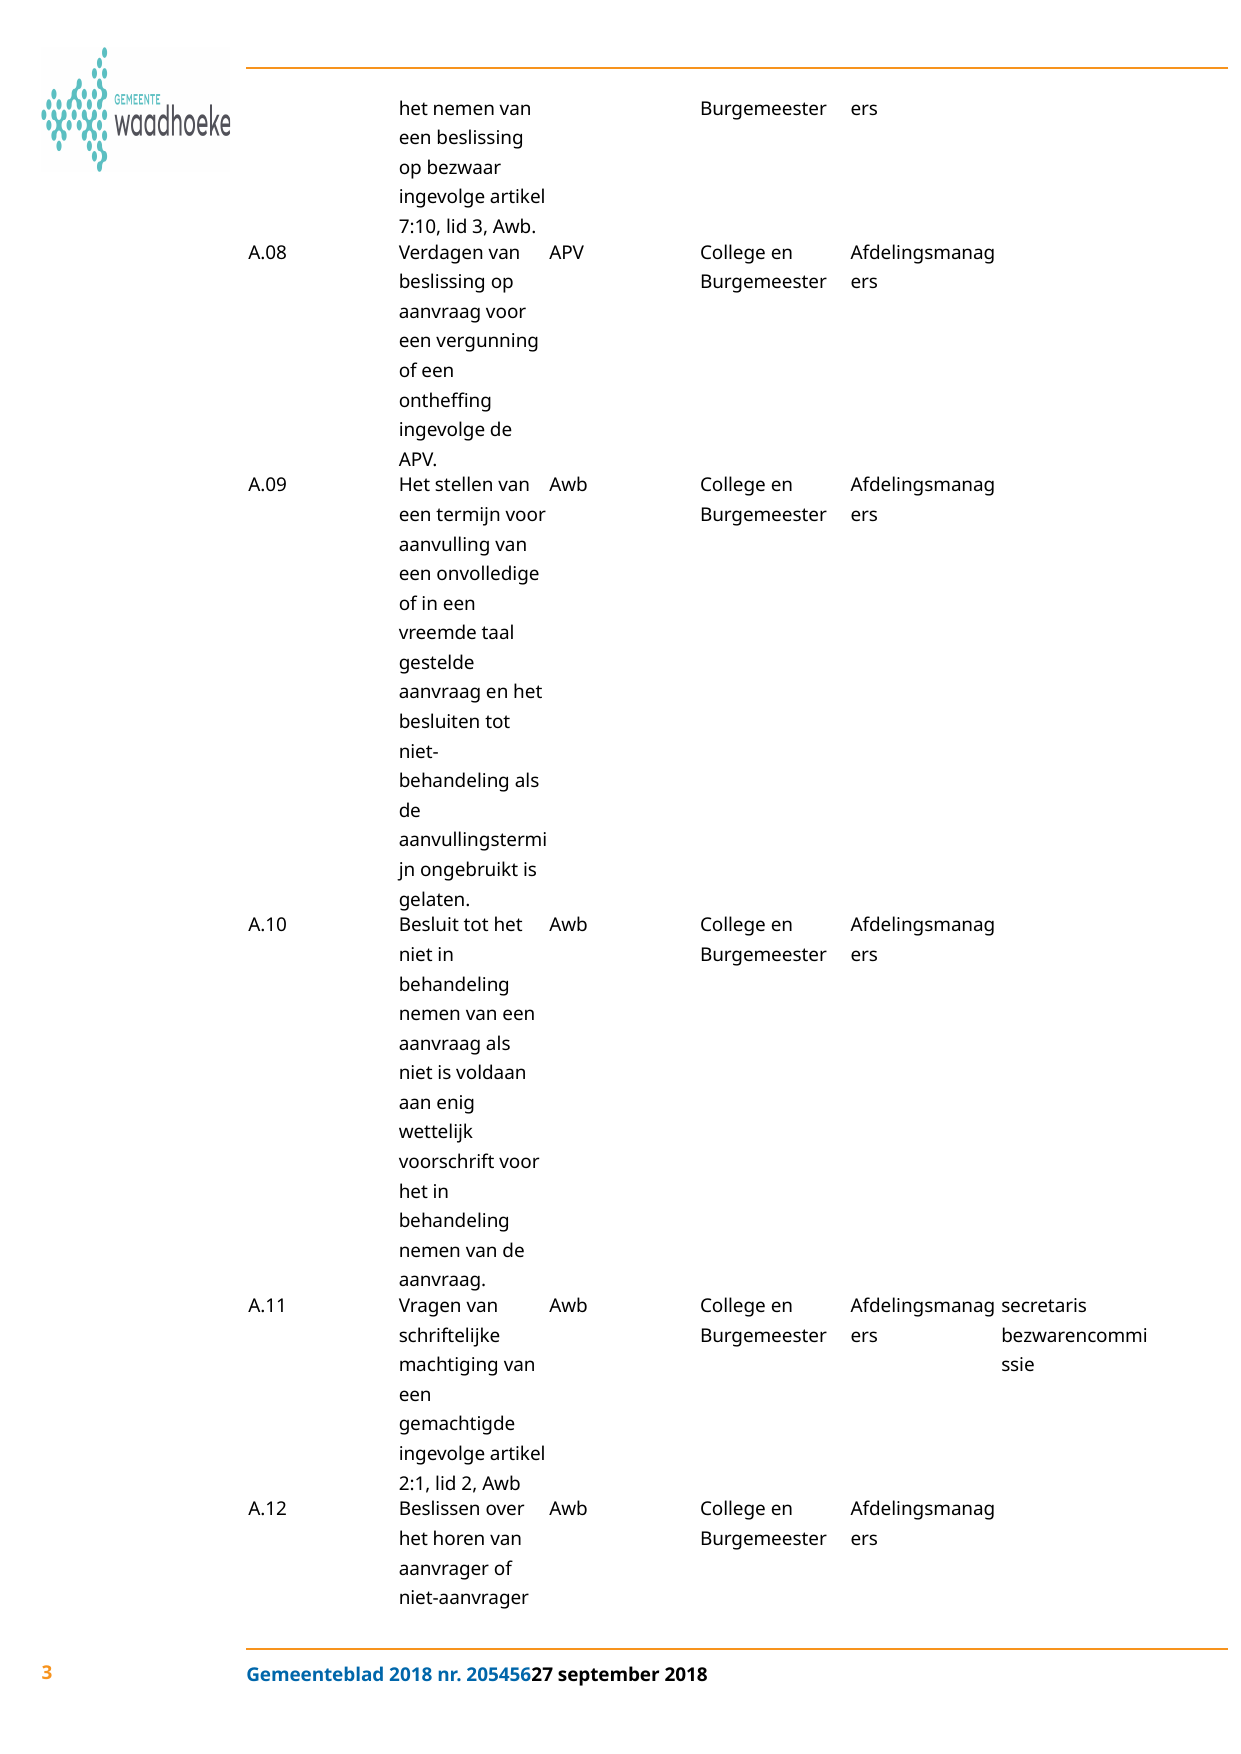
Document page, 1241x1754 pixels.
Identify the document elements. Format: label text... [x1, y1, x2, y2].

table_cell A.10 [248, 912, 398, 1292]
table_cell College en Burgemeester [700, 1496, 850, 1610]
table_cell [549, 95, 700, 239]
table_cell Afdelingsmanagers [850, 912, 1001, 1292]
table_cell Burgemeester [700, 95, 850, 239]
table_cell Awb [549, 912, 700, 1292]
table_cell Awb [549, 1292, 700, 1496]
table_cell Awb [549, 472, 700, 912]
table_cell het nemen van een beslissing op bezwaar ingevolge artikel 7:10, lid 3, Awb. [399, 95, 549, 239]
table_cell College en Burgemeester [700, 472, 850, 912]
table_cell [1001, 912, 1152, 1292]
table_cell College en Burgemeester [700, 1292, 850, 1496]
table_cell Besluit tot het niet in behandeling nemen van een aanvraag als niet is voldaan aan enig wettelijk voorschrift voor het in behandeling nemen van de aanvraag. [399, 912, 549, 1292]
table_cell A.12 [248, 1496, 398, 1610]
table_cell secretaris bezwarencommissie [1001, 1292, 1152, 1496]
table_cell College en Burgemeester [700, 912, 850, 1292]
table_cell Awb [549, 1496, 700, 1610]
table_cell Beslissen over het horen van aanvrager of niet-aanvrager [399, 1496, 549, 1610]
table_cell Verdagen van beslissing op aanvraag voor een vergunning of een ontheffing ingevolge de APV. [399, 239, 549, 472]
table_cell Afdelingsmanagers [850, 1496, 1001, 1610]
table_cell Vragen van schriftelijke machtiging van een gemachtigde ingevolge artikel 2:1, lid 2, Awb [399, 1292, 549, 1496]
picture [41, 47, 231, 172]
table_cell Afdelingsmanagers [850, 472, 1001, 912]
table_cell APV [549, 239, 700, 472]
table_cell Afdelingsmanagers [850, 1292, 1001, 1496]
table_cell [1001, 95, 1152, 239]
table_cell A.08 [248, 239, 398, 472]
table_cell College en Burgemeester [700, 239, 850, 472]
table_cell ers [850, 95, 1001, 239]
table_cell [1001, 1496, 1152, 1610]
table_cell [1001, 472, 1152, 912]
table_cell A.11 [248, 1292, 398, 1496]
table_cell [1001, 239, 1152, 472]
table_cell [248, 95, 398, 239]
table_cell A.09 [248, 472, 398, 912]
table_cell Het stellen van een termijn voor aanvulling van een onvolledige of in een vreemde taal gestelde aanvraag en het besluiten tot niet-behandeling als de aanvullingstermijn ongebruikt is gelaten. [399, 472, 549, 912]
table_cell Afdelingsmanagers [850, 239, 1001, 472]
